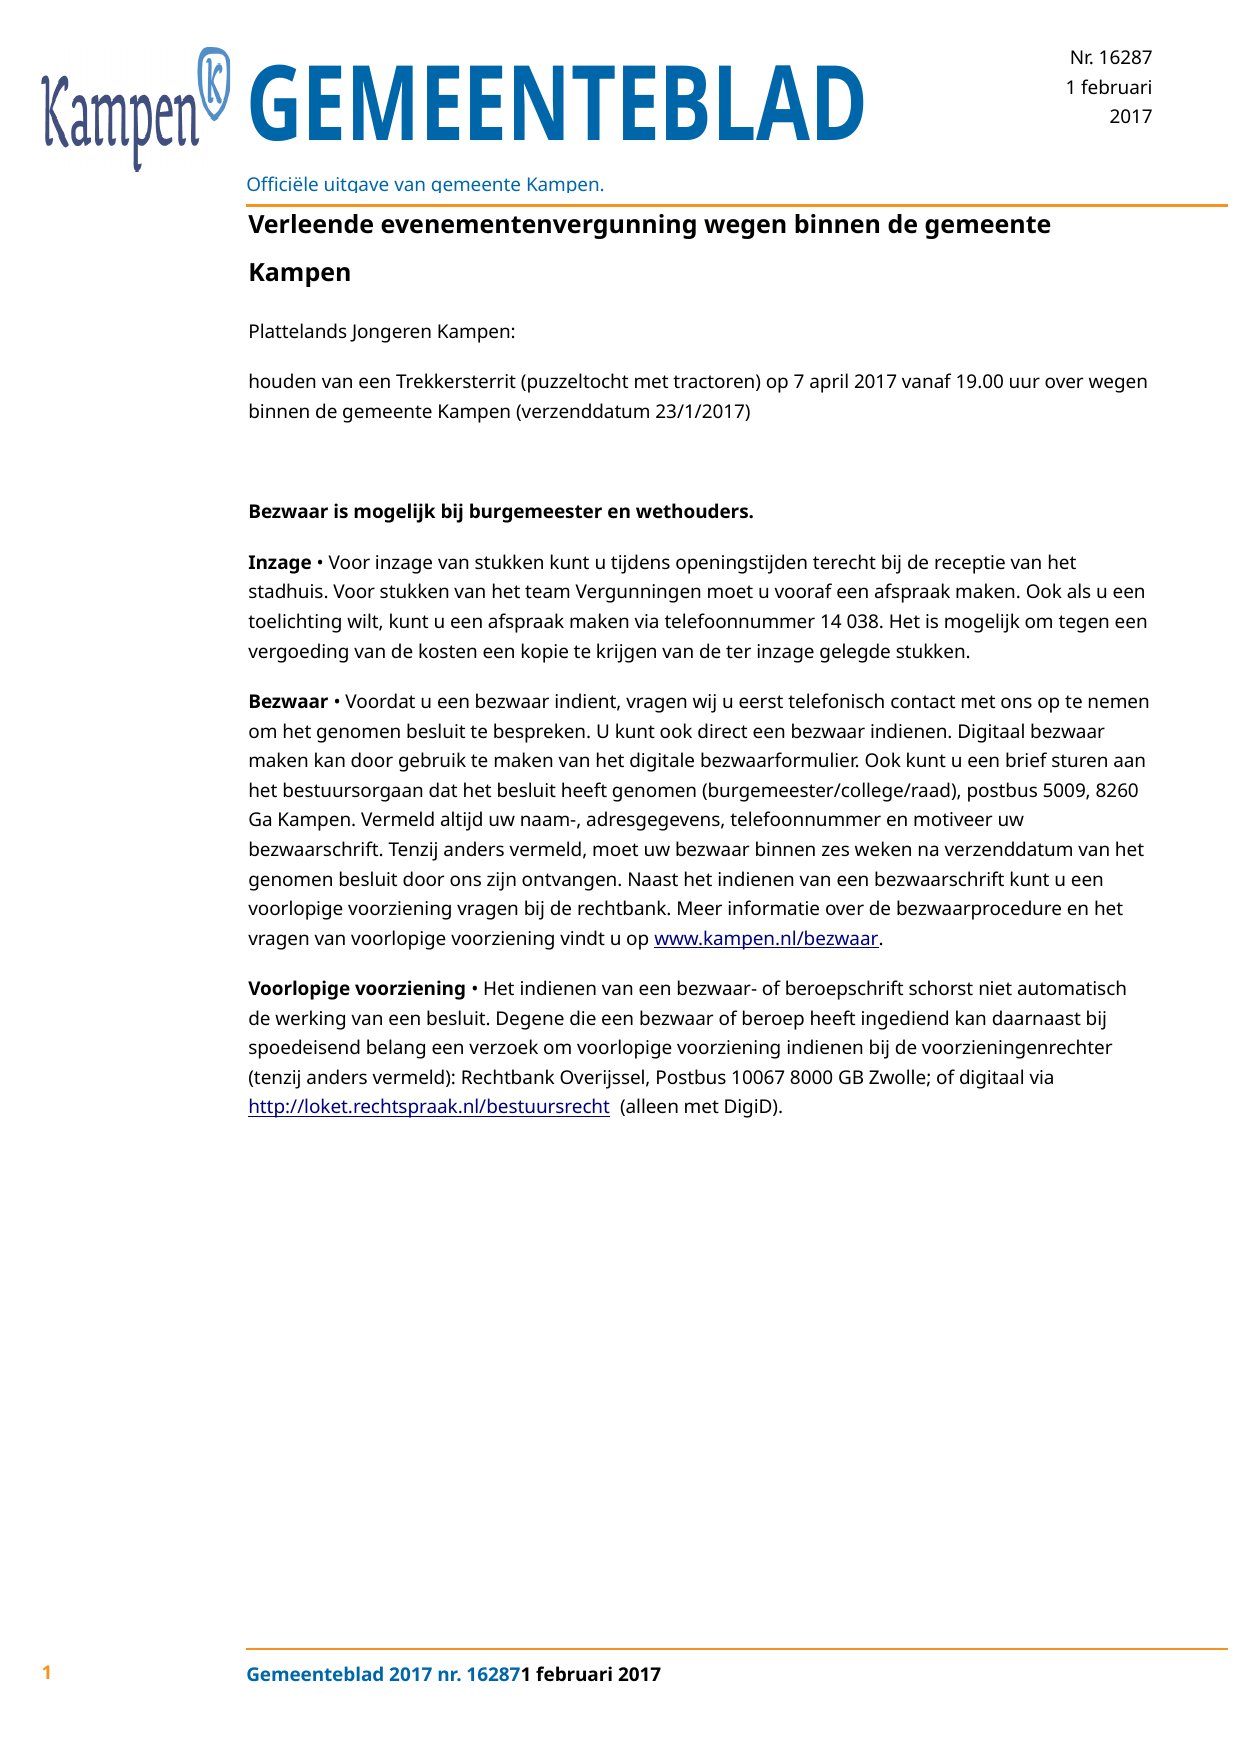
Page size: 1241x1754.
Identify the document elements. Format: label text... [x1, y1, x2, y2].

text Verleende evenementenvergunning wegen binnen de gemeente Kampen [248, 207, 1152, 288]
text Voorlopige voorziening • Het indienen van een bezwaar- of beroepschrift schorst niet automatisch de werking van een besluit. Degene die een bezwaar of beroep heeft ingediend kan daarnaast bij spoedeisend belang een verzoek om voorlopige voorziening indienen bij de voorzieningenrechter (tenzij anders vermeld): Rechtbank Overijssel, Postbus 10067 8000 GB Zwolle; of digitaal via http://loket.rechtspraak.nl/bestuursrecht (alleen met DigiD). [248, 975, 1152, 1119]
text Plattelands Jongeren Kampen: [248, 318, 1152, 344]
picture [41, 47, 231, 172]
text Inzage • Voor inzage van stukken kunt u tijdens openingstijden terecht bij de receptie van het stadhuis. Voor stukken van het team Vergunningen moet u vooraf een afspraak maken. Ook als u een toelichting wilt, kunt u een afspraak maken via telefoonnummer 14 038. Het is mogelijk om tegen een vergoeding van de kosten een kopie te krijgen van de ter inzage gelegde stukken. [248, 549, 1152, 664]
text Bezwaar is mogelijk bij burgemeester en wethouders. [248, 499, 1152, 524]
text Bezwaar • Voordat u een bezwaar indient, vragen wij u eerst telefonisch contact met ons op te nemen om het genomen besluit te bespreken. U kunt ook direct een bezwaar indienen. Digitaal bezwaar maken kan door gebruik te maken van het digitale bezwaarformulier. Ook kunt u een brief sturen aan het bestuursorgaan dat het besluit heeft genomen (burgemeester/college/raad), postbus 5009, 8260 Ga Kampen. Vermeld altijd uw naam-, adresgegevens, telefoonnummer en motiveer uw bezwaarschrift. Tenzij anders vermeld, moet uw bezwaar binnen zes weken na verzenddatum van het genomen besluit door ons zijn ontvangen. Naast het indienen van een bezwaarschrift kunt u een voorlopige voorziening vragen bij de rechtbank. Meer informatie over de bezwaarprocedure en het vragen van voorlopige voorziening vindt u op www.kampen.nl/bezwaar. [248, 688, 1152, 951]
text houden van een Trekkersterrit (puzzeltocht met tractoren) op 7 april 2017 vanaf 19.00 uur over wegen binnen de gemeente Kampen (verzenddatum 23/1/2017) [248, 368, 1152, 424]
